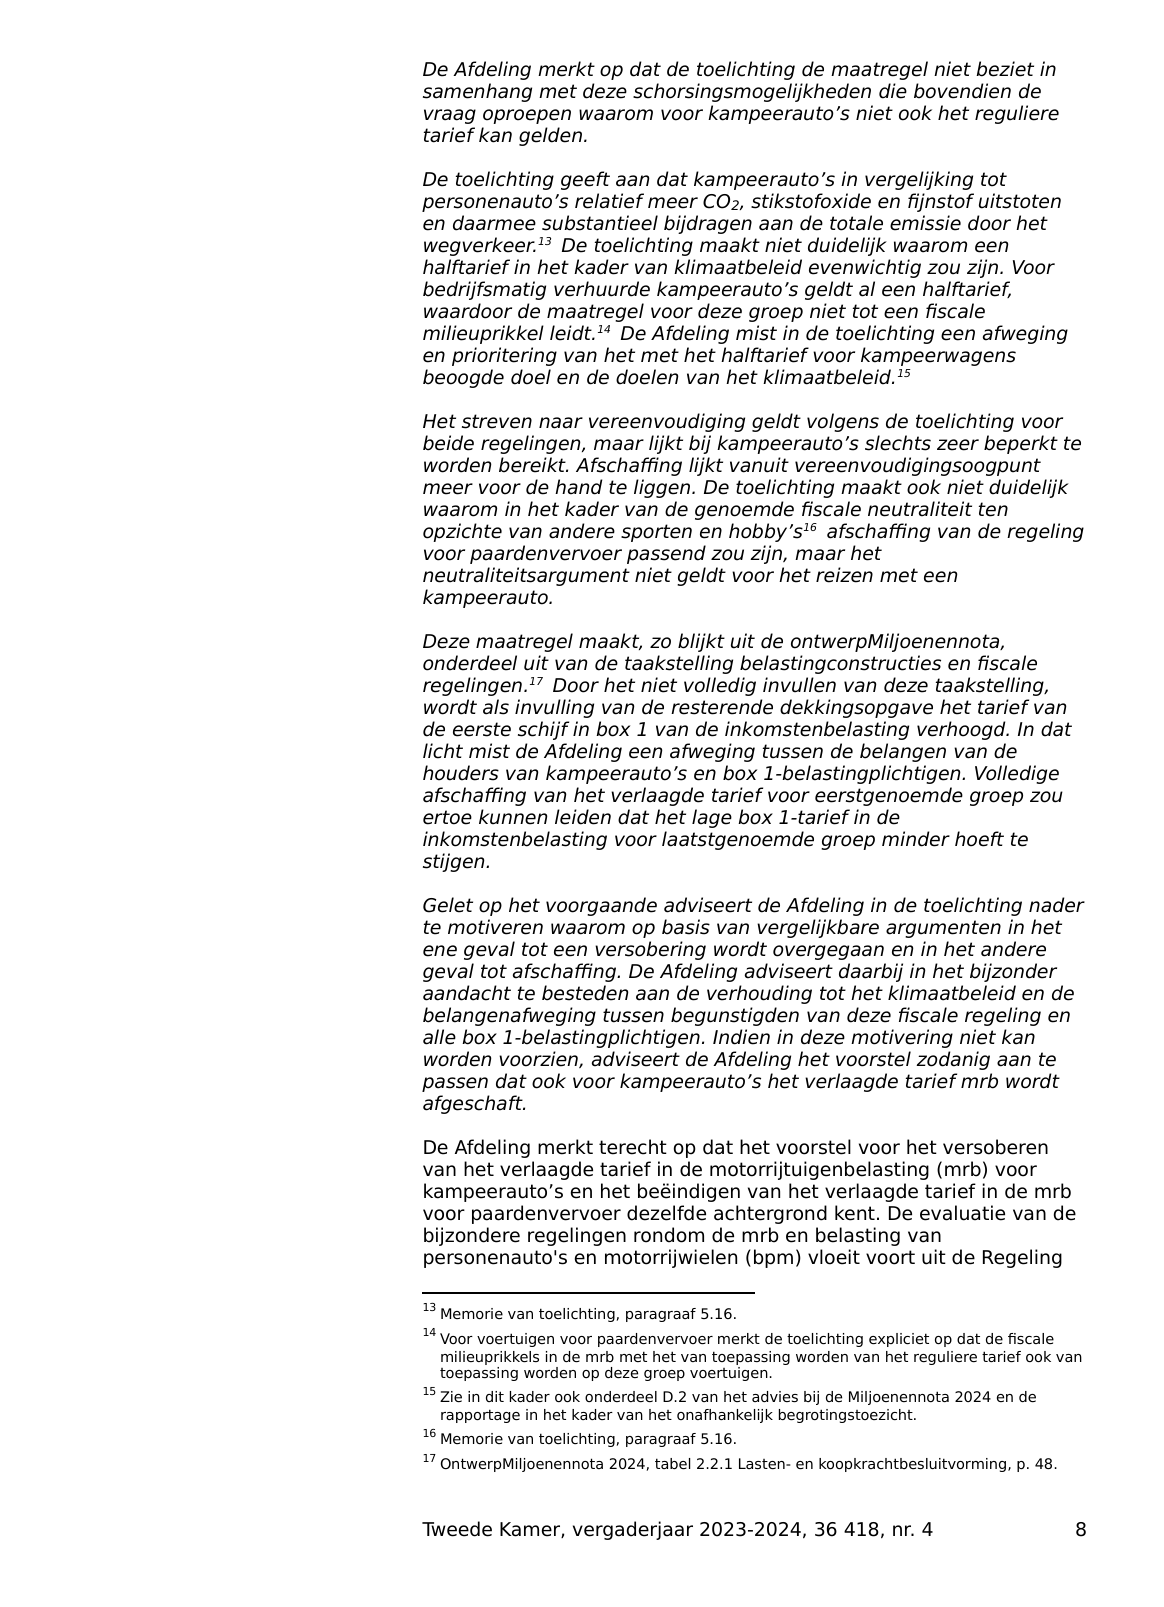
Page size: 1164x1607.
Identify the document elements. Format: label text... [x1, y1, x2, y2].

text Memorie van toelichting, paragraaf 5.16. [422, 1302, 1087, 1324]
text De toelichting geeft aan dat kampeerauto’s in vergelijking tot personenauto’s relatief meer CO2, stikstofoxide en fijnstof uitstoten en daarmee substantieel bijdragen aan de totale emissie door het wegverkeer. De toelichting maakt niet duidelijk waarom een halftarief in het kader van klimaatbeleid evenwichtig zou zijn. Voor bedrijfsmatig verhuurde kampeerauto’s geldt al een halftarief, waardoor de maatregel voor deze groep niet tot een fiscale milieuprikkel leidt. De Afdeling mist in de toelichting een afweging en prioritering van het met het halftarief voor kampeerwagens beoogde doel en de doelen van het klimaatbeleid. [422, 169, 1087, 389]
text Deze maatregel maakt, zo blijkt uit de ontwerpMiljoenennota, onderdeel uit van de taakstelling belastingconstructies en fiscale regelingen. Door het niet volledig invullen van deze taakstelling, wordt als invulling van de resterende dekkingsopgave het tarief van de eerste schijf in box 1 van de inkomstenbelasting verhoogd. In dat licht mist de Afdeling een afweging tussen de belangen van de houders van kampeerauto’s en box 1-belastingplichtigen. Volledige afschaffing van het verlaagde tarief voor eerstgenoemde groep zou ertoe kunnen leiden dat het lage box 1-tarief in de inkomstenbelasting voor laatstgenoemde groep minder hoeft te stijgen. [422, 631, 1087, 873]
text Voor voertuigen voor paardenvervoer merkt de toelichting expliciet op dat de fiscale milieuprikkels in de mrb met het van toepassing worden van het reguliere tarief ook van toepassing worden op deze groep voertuigen. [422, 1327, 1087, 1382]
text Zie in dit kader ook onderdeel D.2 van het advies bij de Miljoenennota 2024 en de rapportage in het kader van het onafhankelijk begrotingstoezicht. [422, 1385, 1087, 1424]
text De Afdeling merkt op dat de toelichting de maatregel niet beziet in samenhang met deze schorsingsmogelijkheden die bovendien de vraag oproepen waarom voor kampeerauto’s niet ook het reguliere tarief kan gelden. [422, 59, 1087, 147]
text Het streven naar vereenvoudiging geldt volgens de toelichting voor beide regelingen, maar lijkt bij kampeerauto’s slechts zeer beperkt te worden bereikt. Afschaffing lijkt vanuit vereenvoudigingsoogpunt meer voor de hand te liggen. De toelichting maakt ook niet duidelijk waarom in het kader van de genoemde fiscale neutraliteit ten opzichte van andere sporten en hobby’s afschaffing van de regeling voor paardenvervoer passend zou zijn, maar het neutraliteitsargument niet geldt voor het reizen met een kampeerauto. [422, 411, 1087, 609]
text De Afdeling merkt terecht op dat het voorstel voor het versoberen van het verlaagde tarief in de motorrijtuigenbelasting (mrb) voor kampeerauto’s en het beëindigen van het verlaagde tarief in de mrb voor paardenvervoer dezelfde achtergrond kent. De evaluatie van de bijzondere regelingen rondom de mrb en belasting van personenauto's en motorrijwielen (bpm) vloeit voort uit de Regeling [422, 1137, 1087, 1269]
text Gelet op het voorgaande adviseert de Afdeling in de toelichting nader te motiveren waarom op basis van vergelijkbare argumenten in het ene geval tot een versobering wordt overgegaan en in het andere geval tot afschaffing. De Afdeling adviseert daarbij in het bijzonder aandacht te besteden aan de verhouding tot het klimaatbeleid en de belangenafweging tussen begunstigden van deze fiscale regeling en alle box 1-belastingplichtigen. Indien in deze motivering niet kan worden voorzien, adviseert de Afdeling het voorstel zodanig aan te passen dat ook voor kampeerauto’s het verlaagde tarief mrb wordt afgeschaft. [422, 895, 1087, 1115]
text Memorie van toelichting, paragraaf 5.16. [422, 1427, 1087, 1449]
text OntwerpMiljoenennota 2024, tabel 2.2.1 Lasten- en koopkrachtbesluitvorming, p. 48. [422, 1452, 1087, 1474]
